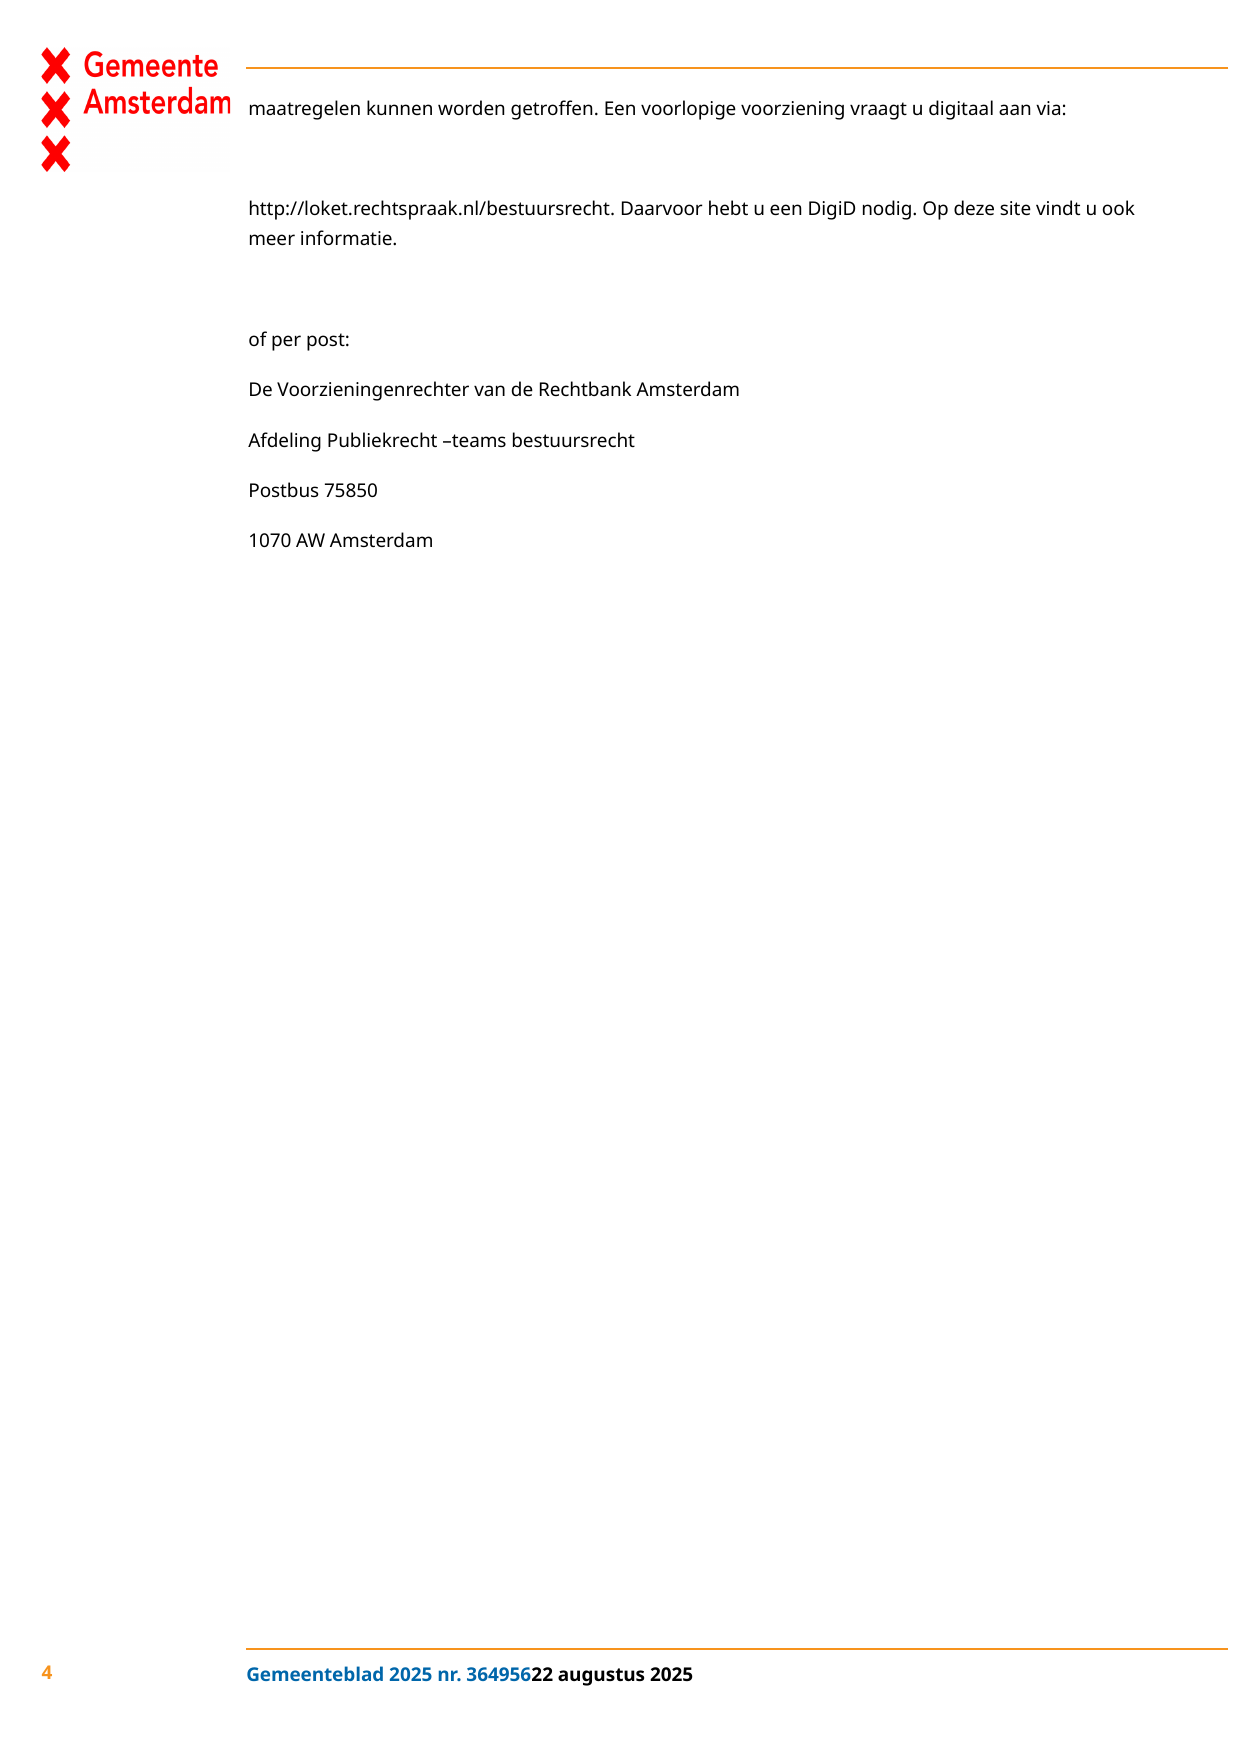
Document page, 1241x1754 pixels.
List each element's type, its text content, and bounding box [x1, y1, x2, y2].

text Afdeling Publiekrecht –teams bestuursrecht [248, 427, 1152, 453]
text http://loket.rechtspraak.nl/bestuursrecht. Daarvoor hebt u een DigiD nodig. Op deze site vindt u ook meer informatie. [248, 196, 1152, 251]
text of per post: [248, 326, 1152, 352]
text 1070 AW Amsterdam [248, 528, 1152, 553]
text De Voorzieningenrechter van de Rechtbank Amsterdam [248, 376, 1152, 402]
picture [41, 47, 231, 172]
text maatregelen kunnen worden getroffen. Een voorlopige voorziening vraagt u digitaal aan via: [248, 95, 1152, 121]
text Postbus 75850 [248, 477, 1152, 503]
